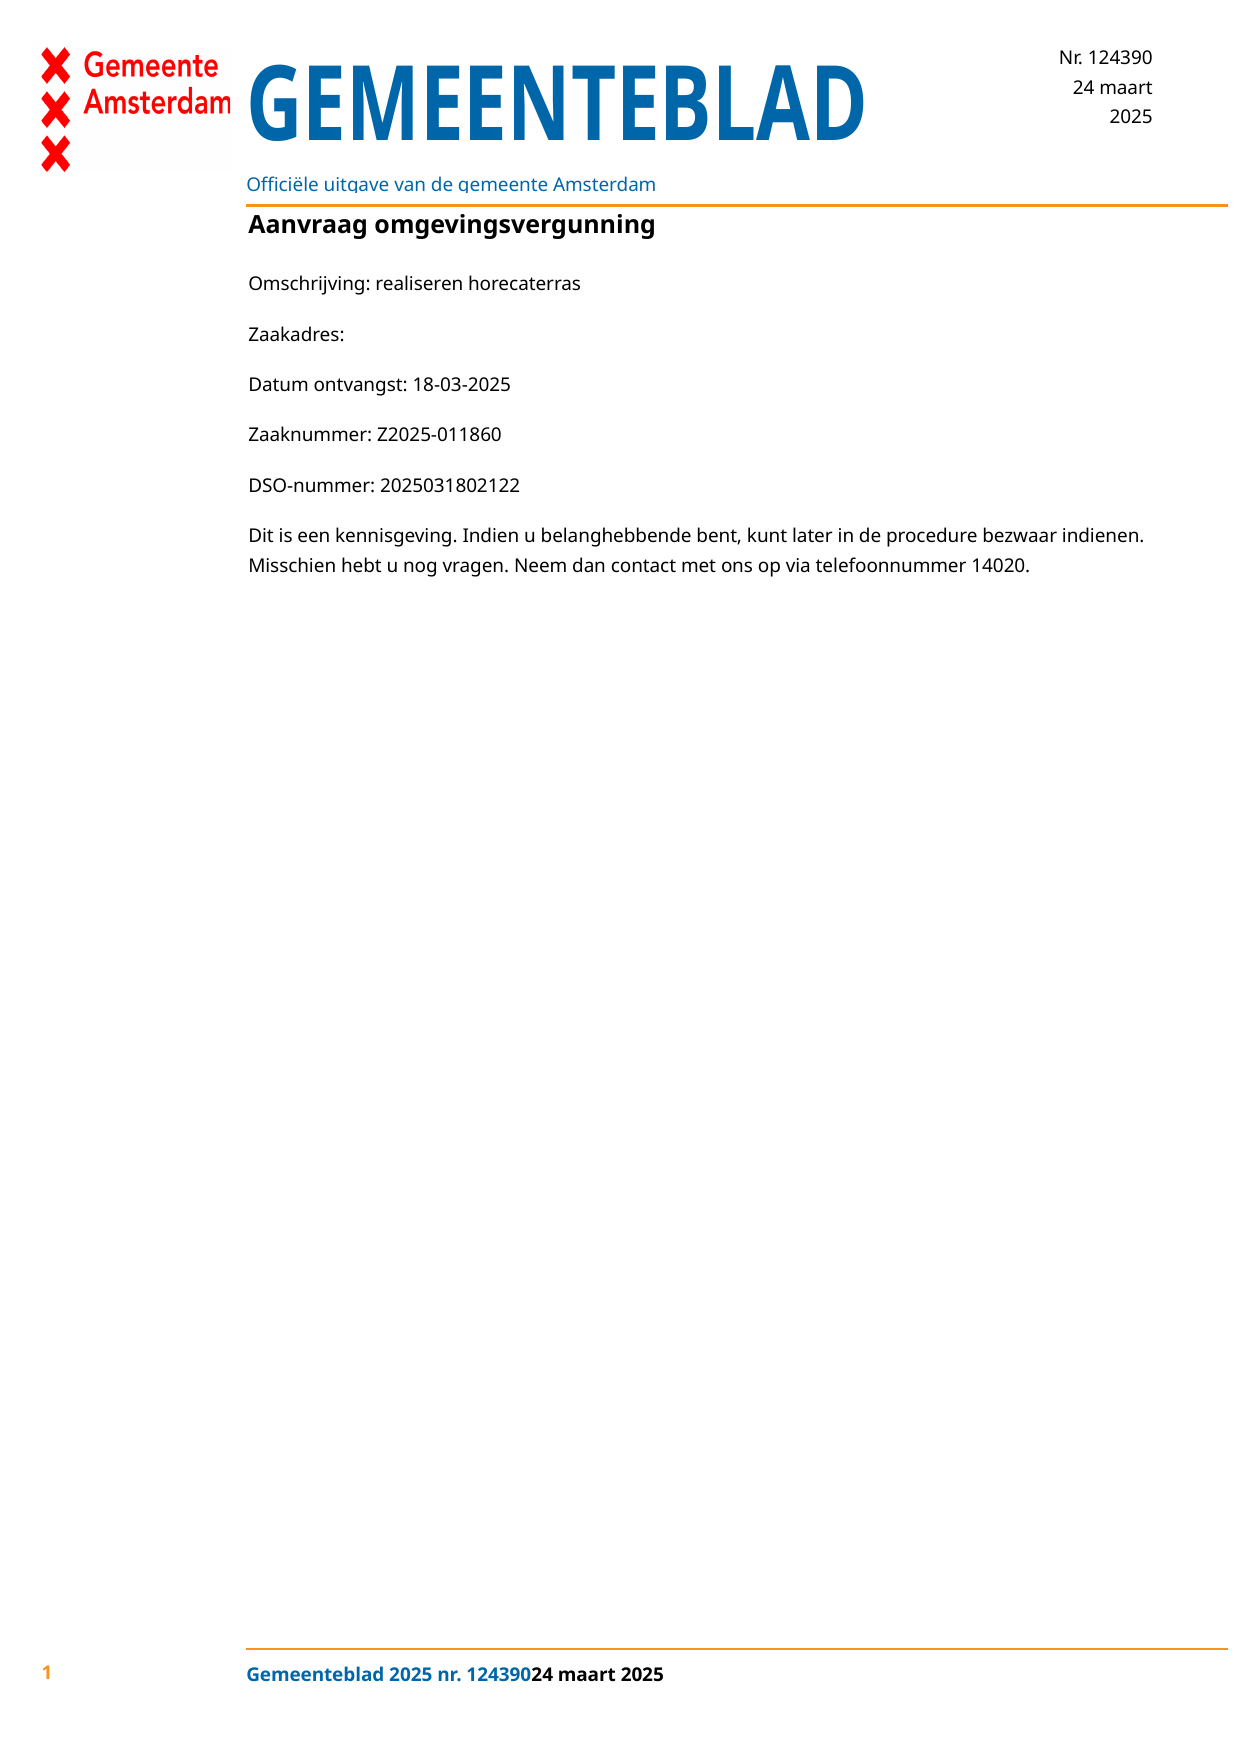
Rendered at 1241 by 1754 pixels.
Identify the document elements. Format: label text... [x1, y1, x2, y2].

text Omschrijving: realiseren horecaterras [248, 270, 1152, 296]
text Aanvraag omgevingsvergunning [248, 207, 1152, 241]
text DSO-nummer: 2025031802122 [248, 472, 1152, 498]
text Dit is een kennisgeving. Indien u belanghebbende bent, kunt later in de procedure bezwaar indienen. Misschien hebt u nog vragen. Neem dan contact met ons op via telefoonnummer 14020. [248, 522, 1152, 578]
text Datum ontvangst: 18-03-2025 [248, 371, 1152, 397]
picture [41, 47, 231, 172]
text Zaaknummer: Z2025-011860 [248, 422, 1152, 447]
text Zaakadres: [248, 321, 1152, 346]
